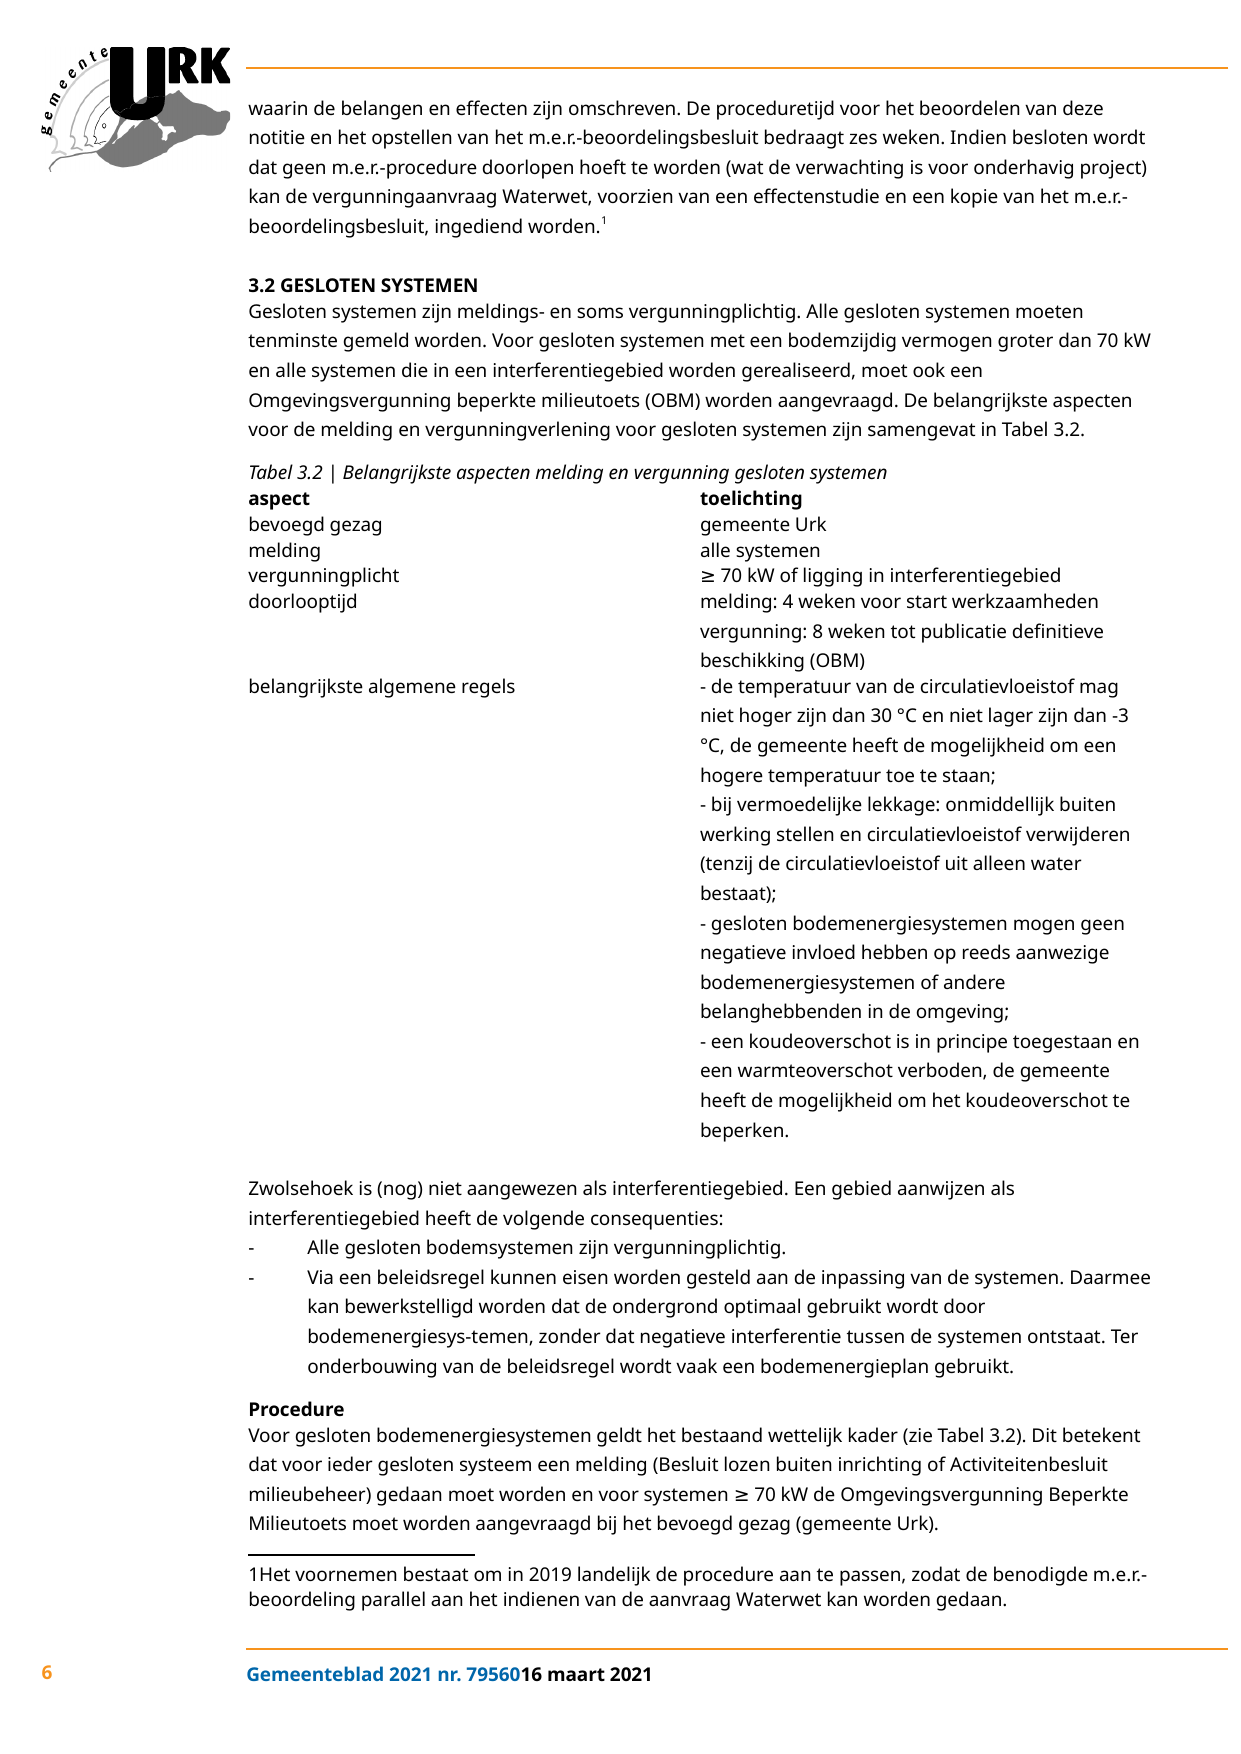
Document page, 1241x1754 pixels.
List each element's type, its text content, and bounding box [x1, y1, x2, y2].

text waarin de belangen en effecten zijn omschreven. De proceduretijd voor het beoordelen van deze notitie en het opstellen van het m.e.r.-beoordelingsbesluit bedraagt zes weken. Indien besloten wordt dat geen m.e.r.-procedure doorlopen hoeft te worden (wat de verwachting is voor onderhavig project) kan de vergunningaanvraag Waterwet, voorzien van een effectenstudie en een kopie van het m.e.r.-beoordelingsbesluit, ingediend worden. [248, 95, 1152, 239]
table_cell vergunningplicht [248, 563, 700, 588]
table_cell - de temperatuur van de circulatievloeistof mag niet hoger zijn dan 30 °C en niet lager zijn dan -3 °C, de gemeente heeft de mogelijkheid om een hogere temperatuur toe te staan; - bij vermoedelijke lekkage: onmiddellijk buiten werking stellen en circulatievloeistof verwijderen (tenzij de circulatievloeistof uit alleen water bestaat); - gesloten bodemenergiesystemen mogen geen negatieve invloed hebben op reeds aanwezige bodemenergiesystemen of andere belanghebbenden in de omgeving; - een koudeoverschot is in principe toegestaan en een warmteoverschot verboden, de gemeente heeft de mogelijkheid om het koudeoverschot te beperken. [700, 673, 1152, 1143]
table_cell doorlooptijd [248, 588, 700, 673]
picture [41, 47, 231, 172]
table_cell bevoegd gezag [248, 511, 700, 537]
text Tabel 3.2 | Belangrijkste aspecten melding en vergunning gesloten systemen [248, 459, 1152, 485]
table_cell ≥ 70 kW of ligging in interferentiegebied [700, 563, 1152, 588]
table_cell melding: 4 weken voor start werkzaamheden vergunning: 8 weken tot publicatie definitieve beschikking (OBM) [700, 588, 1152, 673]
text Het voornemen bestaat om in 2019 landelijk de procedure aan te passen, zodat de benodigde m.e.r.-beoordeling parallel aan het indienen van de aanvraag Waterwet kan worden gedaan. [248, 1561, 1152, 1612]
text Voor gesloten bodemenergiesystemen geldt het bestaand wettelijk kader (zie Tabel 3.2). Dit betekent dat voor ieder gesloten systeem een melding (Besluit lozen buiten inrichting of Activiteitenbesluit milieubeheer) gedaan moet worden en voor systemen ≥ 70 kW de Omgevingsvergunning Beperkte Milieutoets moet worden aangevraagd bij het bevoegd gezag (gemeente Urk). [248, 1422, 1152, 1536]
table_header aspect [248, 485, 700, 511]
table_cell alle systemen [700, 537, 1152, 562]
text Gesloten systemen zijn meldings- en soms vergunningplichtig. Alle gesloten systemen moeten tenminste gemeld worden. Voor gesloten systemen met een bodemzijdig vermogen groter dan 70 kW en alle systemen die in een interferentiegebied worden gerealiseerd, moet ook een Omgevingsvergunning beperkte milieutoets (OBM) worden aangevraagd. De belangrijkste aspecten voor de melding en vergunningverlening voor gesloten systemen zijn samengevat in Tabel 3.2. [248, 298, 1152, 442]
table_cell belangrijkste algemene regels [248, 673, 700, 1143]
text Zwolsehoek is (nog) niet aangewezen als interferentiegebied. Een gebied aanwijzen als interferentiegebied heeft de volgende consequenties: [248, 1175, 1152, 1231]
table_cell gemeente Urk [700, 511, 1152, 537]
table_header toelichting [700, 485, 1152, 511]
text 3.2 GESLOTEN SYSTEMEN [248, 272, 1152, 298]
text Procedure [248, 1396, 1152, 1422]
table_cell melding [248, 537, 700, 562]
list Via een beleidsregel kunnen eisen worden gesteld aan de inpassing van de systemen. Daarmee kan bewerkstelligd worden dat de ondergrond optimaal gebruikt wordt door bodemenergiesys-temen, zonder dat negatieve interferentie tussen de systemen ontstaat. Ter onderbouwing van de beleidsregel wordt vaak een bodemenergieplan gebruikt. [248, 1264, 1152, 1379]
list Alle gesloten bodemsystemen zijn vergunningplichtig. [248, 1234, 1152, 1260]
